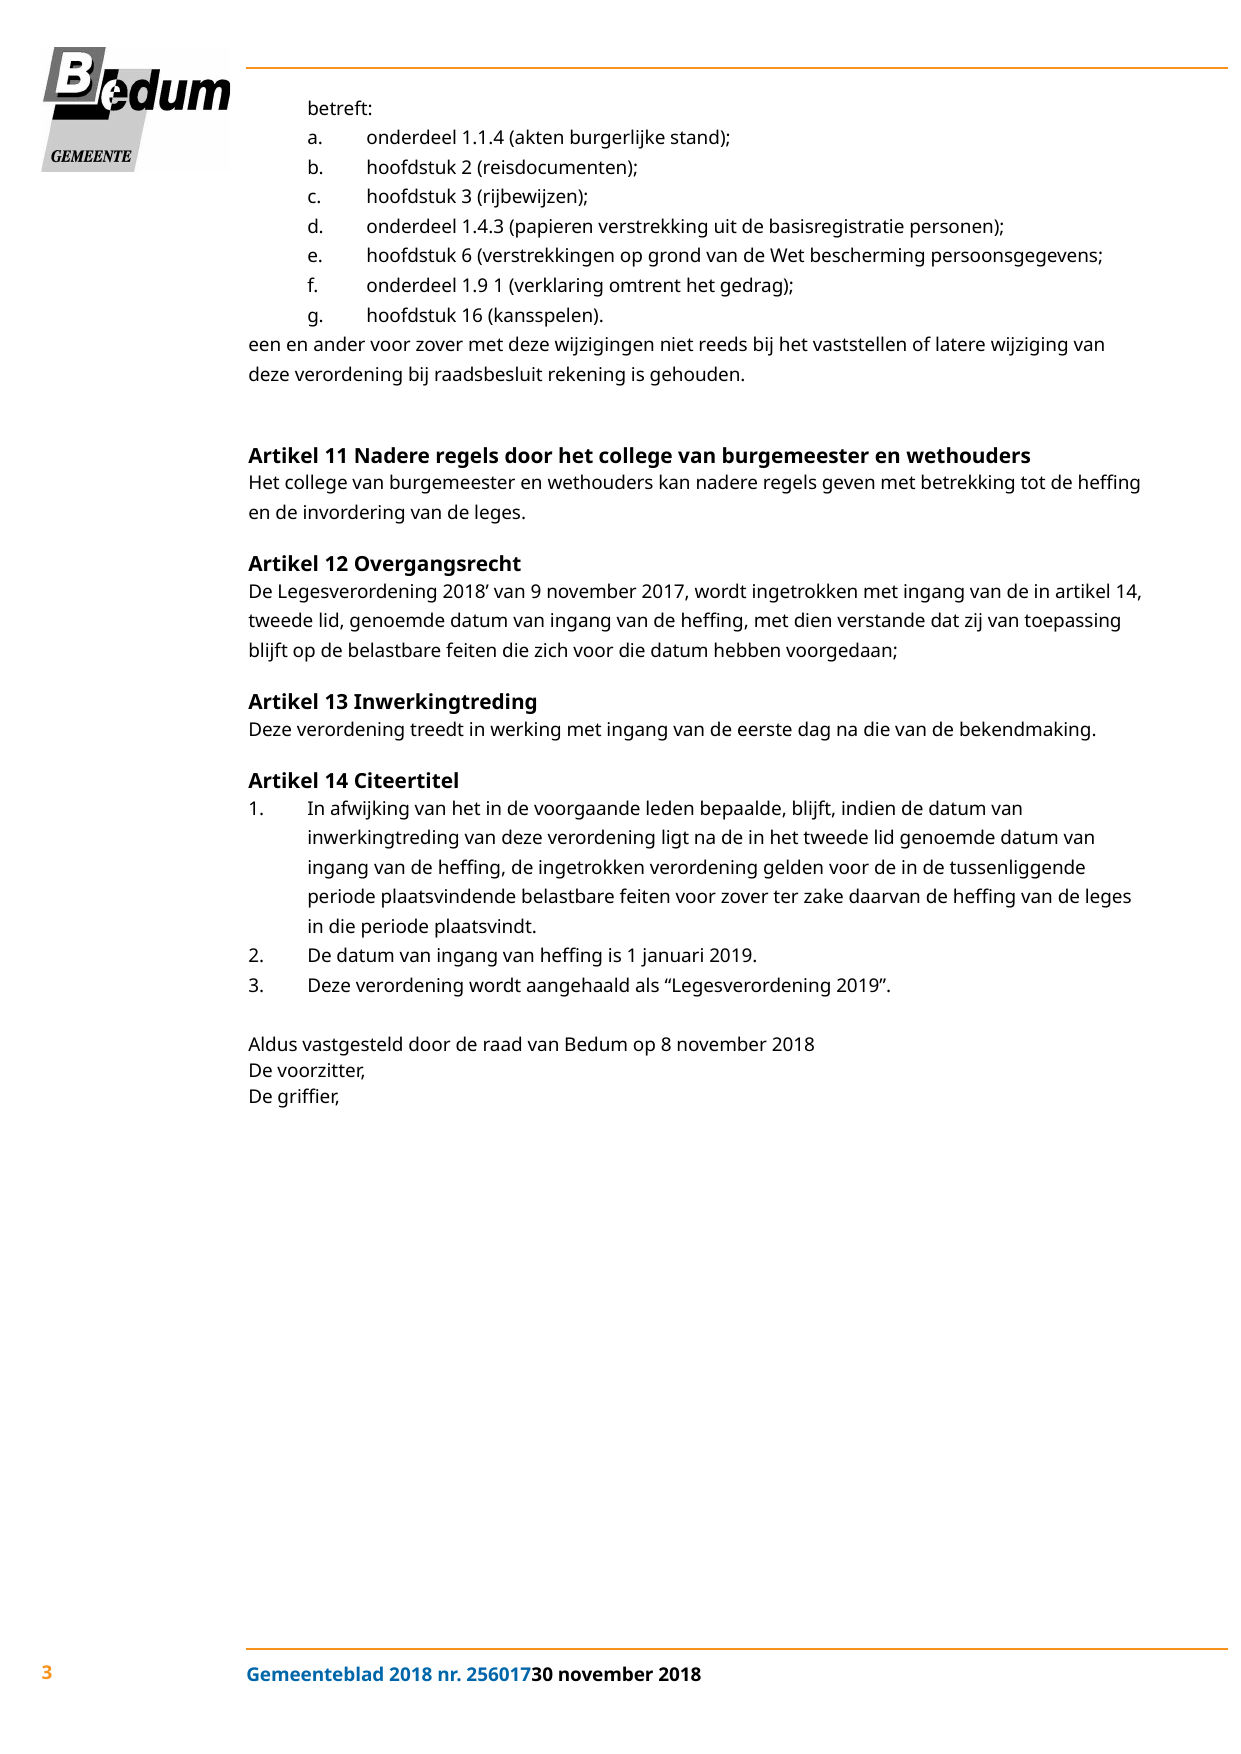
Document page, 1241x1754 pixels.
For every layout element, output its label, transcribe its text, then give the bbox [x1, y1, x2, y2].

list Deze verordening wordt aangehaald als “Legesverordening 2019”. [248, 972, 1152, 998]
text De griffier, [248, 1083, 1152, 1109]
list hoofdstuk 16 (kansspelen). [307, 302, 1152, 328]
text De Legesverordening 2018’ van 9 november 2017, wordt ingetrokken met ingang van de in artikel 14, tweede lid, genoemde datum van ingang van de heffing, met dien verstande dat zij van toepassing blijft op de belastbare feiten die zich voor die datum hebben voorgedaan; [248, 578, 1152, 663]
list hoofdstuk 2 (reisdocumenten); [307, 154, 1152, 180]
text De voorzitter, [248, 1057, 1152, 1083]
text Aldus vastgesteld door de raad van Bedum op 8 november 2018 [248, 1031, 1152, 1057]
list De datum van ingang van heffing is 1 januari 2019. [248, 943, 1152, 968]
list In afwijking van het in de voorgaande leden bepaalde, blijft, indien de datum van inwerkingtreding van deze verordening ligt na de in het tweede lid genoemde datum van ingang van de heffing, de ingetrokken verordening gelden voor de in de tussenliggende periode plaatsvindende belastbare feiten voor zover ter zake daarvan de heffing van de leges in die periode plaatsvindt. [248, 795, 1152, 939]
text Artikel 12 Overgangsrecht [248, 549, 1152, 578]
list onderdeel 1.1.4 (akten burgerlijke stand); [307, 124, 1152, 150]
text Deze verordening treedt in werking met ingang van de eerste dag na die van de bekendmaking. [248, 716, 1152, 742]
text een en ander voor zover met deze wijzigingen niet reeds bij het vaststellen of latere wijziging van deze verordening bij raadsbesluit rekening is gehouden. [248, 331, 1152, 387]
text Artikel 11 Nadere regels door het college van burgemeester en wethouders [248, 441, 1152, 469]
list onderdeel 1.4.3 (papieren verstrekking uit de basisregistratie personen); [307, 213, 1152, 239]
list betreft: [248, 95, 1152, 121]
text Artikel 13 Inwerkingtreding [248, 687, 1152, 716]
list hoofdstuk 6 (verstrekkingen op grond van de Wet bescherming persoonsgegevens; [307, 243, 1152, 268]
picture [41, 47, 231, 172]
text Artikel 14 Citeertitel [248, 766, 1152, 795]
list onderdeel 1.9 1 (verklaring omtrent het gedrag); [307, 272, 1152, 298]
text Het college van burgemeester en wethouders kan nadere regels geven met betrekking tot de heffing en de invordering van de leges. [248, 469, 1152, 525]
list hoofdstuk 3 (rijbewijzen); [307, 183, 1152, 209]
